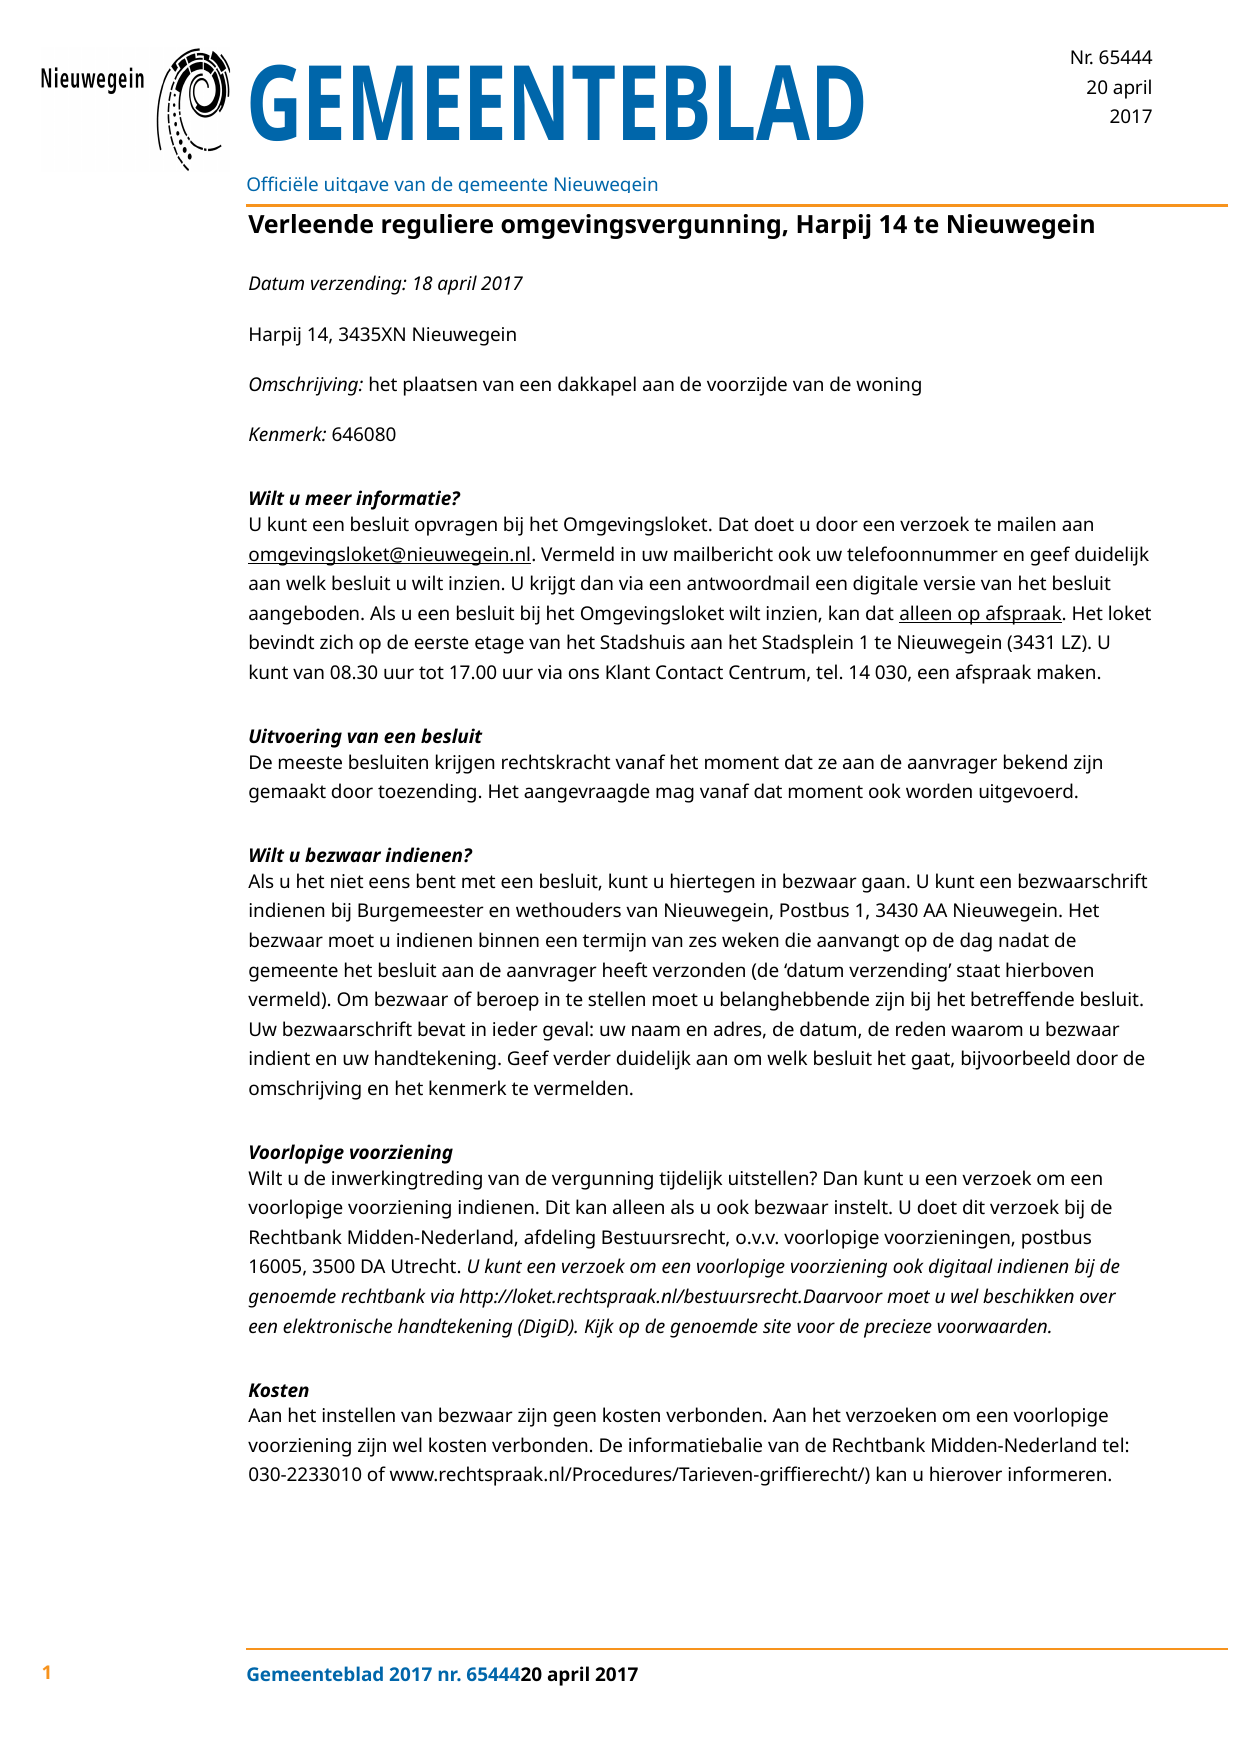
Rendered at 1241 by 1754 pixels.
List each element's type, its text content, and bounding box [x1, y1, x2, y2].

text Als u het niet eens bent met een besluit, kunt u hiertegen in bezwaar gaan. U kunt een bezwaarschrift indienen bij Burgemeester en wethouders van Nieuwegein, Postbus 1, 3430 AA Nieuwegein. Het bezwaar moet u indienen binnen een termijn van zes weken die aanvangt op de dag nadat de gemeente het besluit aan de aanvrager heeft verzonden (de ‘datum verzending’ staat hierboven vermeld). Om bezwaar of beroep in te stellen moet u belanghebbende zijn bij het betreffende besluit. Uw bezwaarschrift bevat in ieder geval: uw naam en adres, de datum, de reden waarom u bezwaar indient en uw handtekening. Geef verder duidelijk aan om welk besluit het gaat, bijvoorbeeld door de omschrijving en het kenmerk te vermelden. [248, 868, 1152, 1101]
text Omschrijving: het plaatsen van een dakkapel aan de voorzijde van de woning [248, 371, 1152, 397]
text Wilt u de inwerkingtreding van de vergunning tijdelijk uitstellen? Dan kunt u een verzoek om een voorlopige voorziening indienen. Dit kan alleen als u ook bezwaar instelt. U doet dit verzoek bij de Rechtbank Midden-Nederland, afdeling Bestuursrecht, o.v.v. voorlopige voorzieningen, postbus 16005, 3500 DA Utrecht. U kunt een verzoek om een voorlopige voorziening ook digitaal indienen bij de genoemde rechtbank via http://loket.rechtspraak.nl/bestuursrecht.Daarvoor moet u wel beschikken over een elektronische handtekening (DigiD). Kijk op de genoemde site voor de precieze voorwaarden. [248, 1165, 1152, 1338]
text Kosten [248, 1377, 1152, 1402]
text Harpij 14, 3435XN Nieuwegein [248, 321, 1152, 346]
text U kunt een besluit opvragen bij het Omgevingsloket. Dat doet u door een verzoek te mailen aan omgevingsloket@nieuwegein.nl. Vermeld in uw mailbericht ook uw telefoonnummer en geef duidelijk aan welk besluit u wilt inzien. U krijgt dan via een antwoordmail een digitale versie van het besluit aangeboden. Als u een besluit bij het Omgevingsloket wilt inzien, kan dat alleen op afspraak. Het loket bevindt zich op de eerste etage van het Stadshuis aan het Stadsplein 1 te Nieuwegein (3431 LZ). U kunt van 08.30 uur tot 17.00 uur via ons Klant Contact Centrum, tel. 14 030, een afspraak maken. [248, 511, 1152, 685]
text De meeste besluiten krijgen rechtskracht vanaf het moment dat ze aan de aanvrager bekend zijn gemaakt door toezending. Het aangevraagde mag vanaf dat moment ook worden uitgevoerd. [248, 749, 1152, 804]
text Wilt u bezwaar indienen? [248, 842, 1152, 868]
text Uitvoering van een besluit [248, 723, 1152, 749]
text Aan het instellen van bezwaar zijn geen kosten verbonden. Aan het verzoeken om een voorlopige voorziening zijn wel kosten verbonden. De informatiebalie van de Rechtbank Midden-Nederland tel: 030-2233010 of www.rechtspraak.nl/Procedures/Tarieven-griffierecht/) kan u hierover informeren. [248, 1402, 1152, 1487]
picture [41, 47, 231, 172]
text Voorlopige voorziening [248, 1139, 1152, 1165]
text Verleende reguliere omgevingsvergunning, Harpij 14 te Nieuwegein [248, 207, 1152, 241]
text Wilt u meer informatie? [248, 486, 1152, 511]
text Datum verzending: 18 april 2017 [248, 270, 1152, 296]
text Kenmerk: 646080 [248, 422, 1152, 447]
